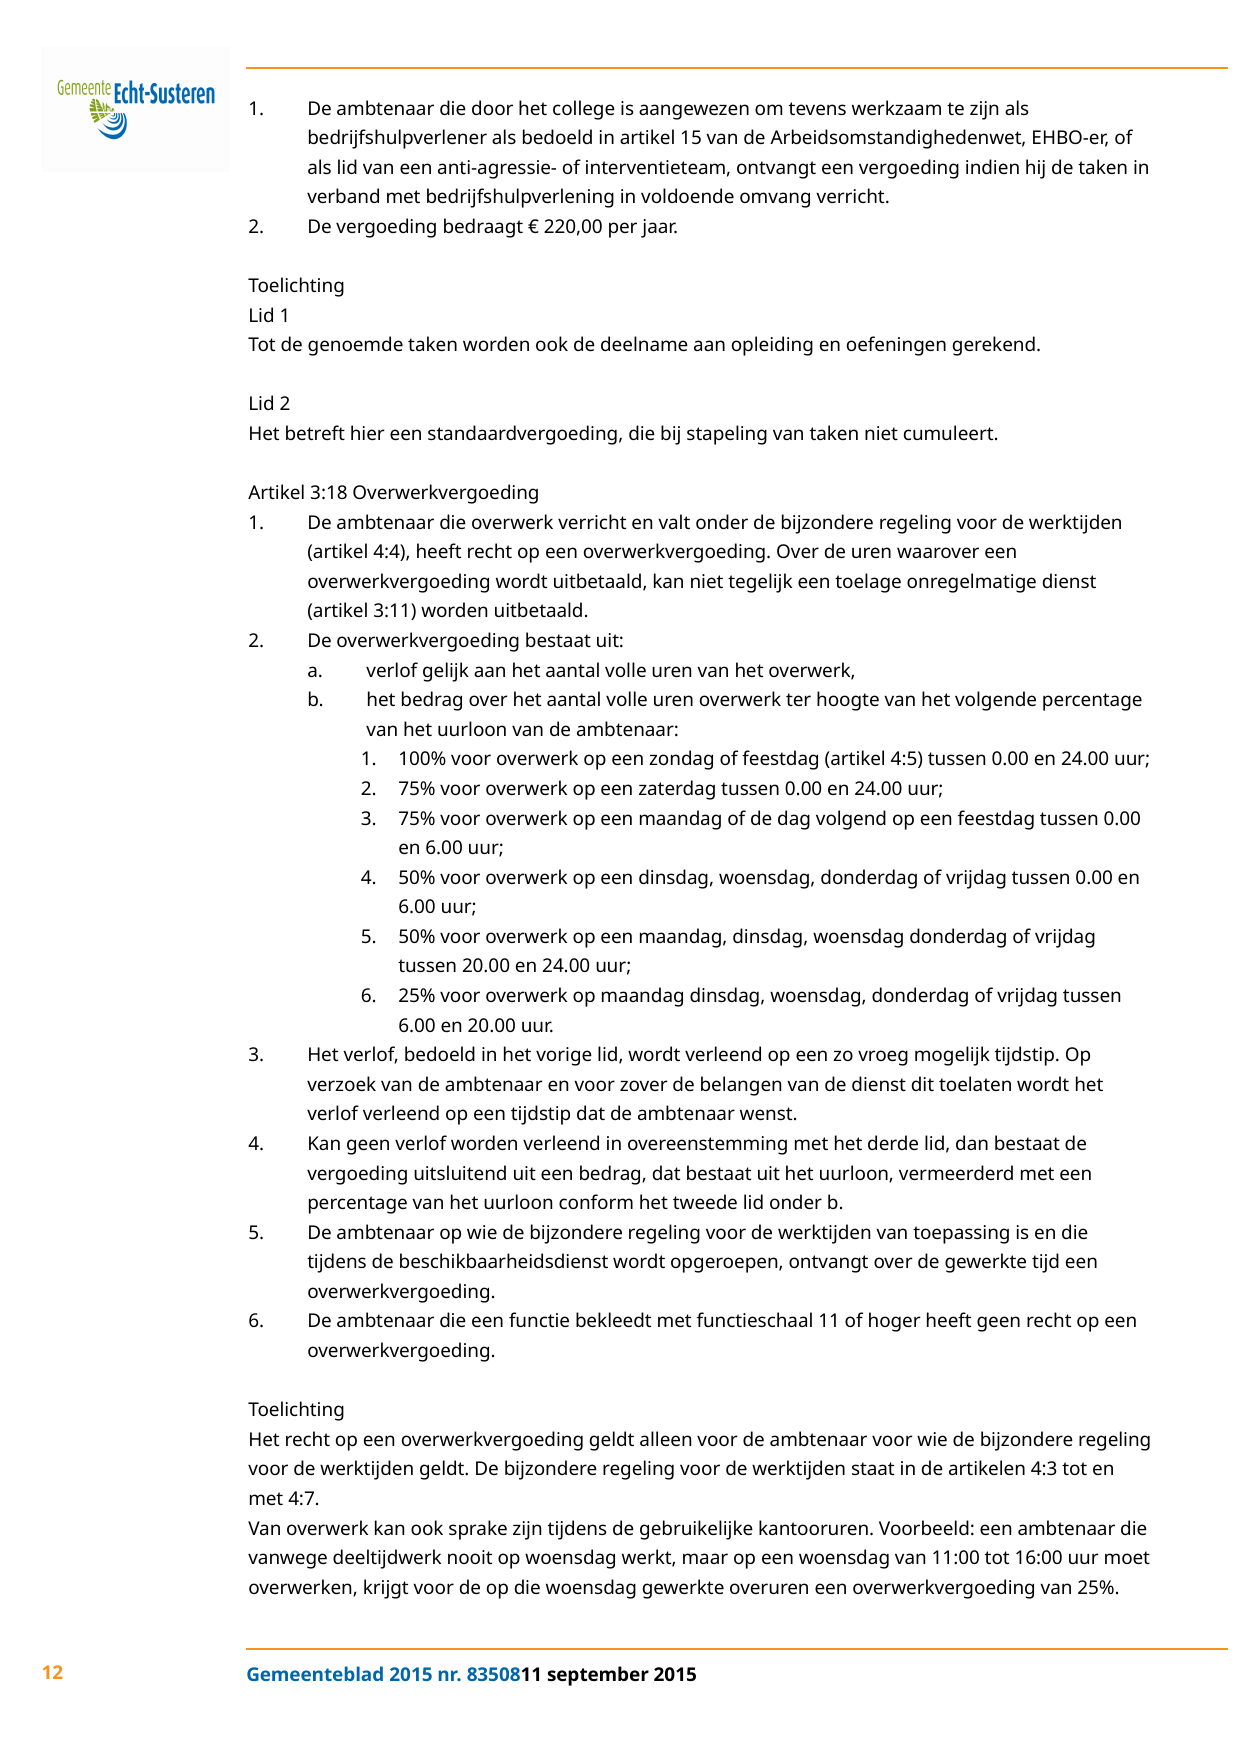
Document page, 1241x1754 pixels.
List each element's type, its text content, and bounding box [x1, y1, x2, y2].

list 25% voor overwerk op maandag dinsdag, woensdag, donderdag of vrijdag tussen 6.00 en 20.00 uur. [361, 982, 1152, 1038]
list verlof gelijk aan het aantal volle uren van het overwerk, [307, 657, 1152, 683]
text Lid 1 [248, 302, 1152, 328]
list De vergoeding bedraagt € 220,00 per jaar. [248, 213, 1152, 239]
text Van overwerk kan ook sprake zijn tijdens de gebruikelijke kantooruren. Voorbeeld: een ambtenaar die vanwege deeltijdwerk nooit op woensdag werkt, maar op een woensdag van 11:00 tot 16:00 uur moet overwerken, krijgt voor de op die woensdag gewerkte overuren een overwerkvergoeding van 25%. [248, 1515, 1152, 1600]
list Het verlof, bedoeld in het vorige lid, wordt verleend op een zo vroeg mogelijk tijdstip. Op verzoek van de ambtenaar en voor zover de belangen van de dienst dit toelaten wordt het verlof verleend op een tijdstip dat de ambtenaar wenst. [248, 1041, 1152, 1126]
text Toelichting [248, 1396, 1152, 1422]
list 75% voor overwerk op een maandag of de dag volgend op een feestdag tussen 0.00 en 6.00 uur; [361, 805, 1152, 860]
list De ambtenaar op wie de bijzondere regeling voor de werktijden van toepassing is en die tijdens de beschikbaarheidsdienst wordt opgeroepen, ontvangt over de gewerkte tijd een overwerkvergoeding. [248, 1219, 1152, 1304]
list 50% voor overwerk op een maandag, dinsdag, woensdag donderdag of vrijdag tussen 20.00 en 24.00 uur; [361, 923, 1152, 978]
list 50% voor overwerk op een dinsdag, woensdag, donderdag of vrijdag tussen 0.00 en 6.00 uur; [361, 864, 1152, 919]
text Artikel 3:18 Overwerkvergoeding [248, 479, 1152, 505]
list Kan geen verlof worden verleend in overeenstemming met het derde lid, dan bestaat de vergoeding uitsluitend uit een bedrag, dat bestaat uit het uurloon, vermeerderd met een percentage van het uurloon conform het tweede lid onder b. [248, 1130, 1152, 1215]
text Het betreft hier een standaardvergoeding, die bij stapeling van taken niet cumuleert. [248, 420, 1152, 446]
list het bedrag over het aantal volle uren overwerk ter hoogte van het volgende percentage van het uurloon van de ambtenaar: [307, 686, 1152, 742]
list De ambtenaar die overwerk verricht en valt onder de bijzondere regeling voor de werktijden (artikel 4:4), heeft recht op een overwerkvergoeding. Over de uren waarover een overwerkvergoeding wordt uitbetaald, kan niet tegelijk een toelage onregelmatige dienst (artikel 3:11) worden uitbetaald. [248, 509, 1152, 623]
list De overwerkvergoeding bestaat uit: [248, 627, 1152, 653]
list De ambtenaar die door het college is aangewezen om tevens werkzaam te zijn als bedrijfshulpverlener als bedoeld in artikel 15 van de Arbeidsomstandighedenwet, EHBO-er, of als lid van een anti-agressie- of interventieteam, ontvangt een vergoeding indien hij de taken in verband met bedrijfshulpverlening in voldoende omvang verricht. [248, 95, 1152, 209]
picture [41, 47, 231, 172]
text Het recht op een overwerkvergoeding geldt alleen voor de ambtenaar voor wie de bijzondere regeling voor de werktijden geldt. De bijzondere regeling voor de werktijden staat in de artikelen 4:3 tot en met 4:7. [248, 1426, 1152, 1511]
list De ambtenaar die een functie bekleedt met functieschaal 11 of hoger heeft geen recht op een overwerkvergoeding. [248, 1308, 1152, 1363]
list 75% voor overwerk op een zaterdag tussen 0.00 en 24.00 uur; [361, 775, 1152, 801]
text Toelichting [248, 272, 1152, 298]
list 100% voor overwerk op een zondag of feestdag (artikel 4:5) tussen 0.00 en 24.00 uur; [361, 746, 1152, 771]
text Lid 2 [248, 391, 1152, 416]
text Tot de genoemde taken worden ook de deelname aan opleiding en oefeningen gerekend. [248, 331, 1152, 357]
